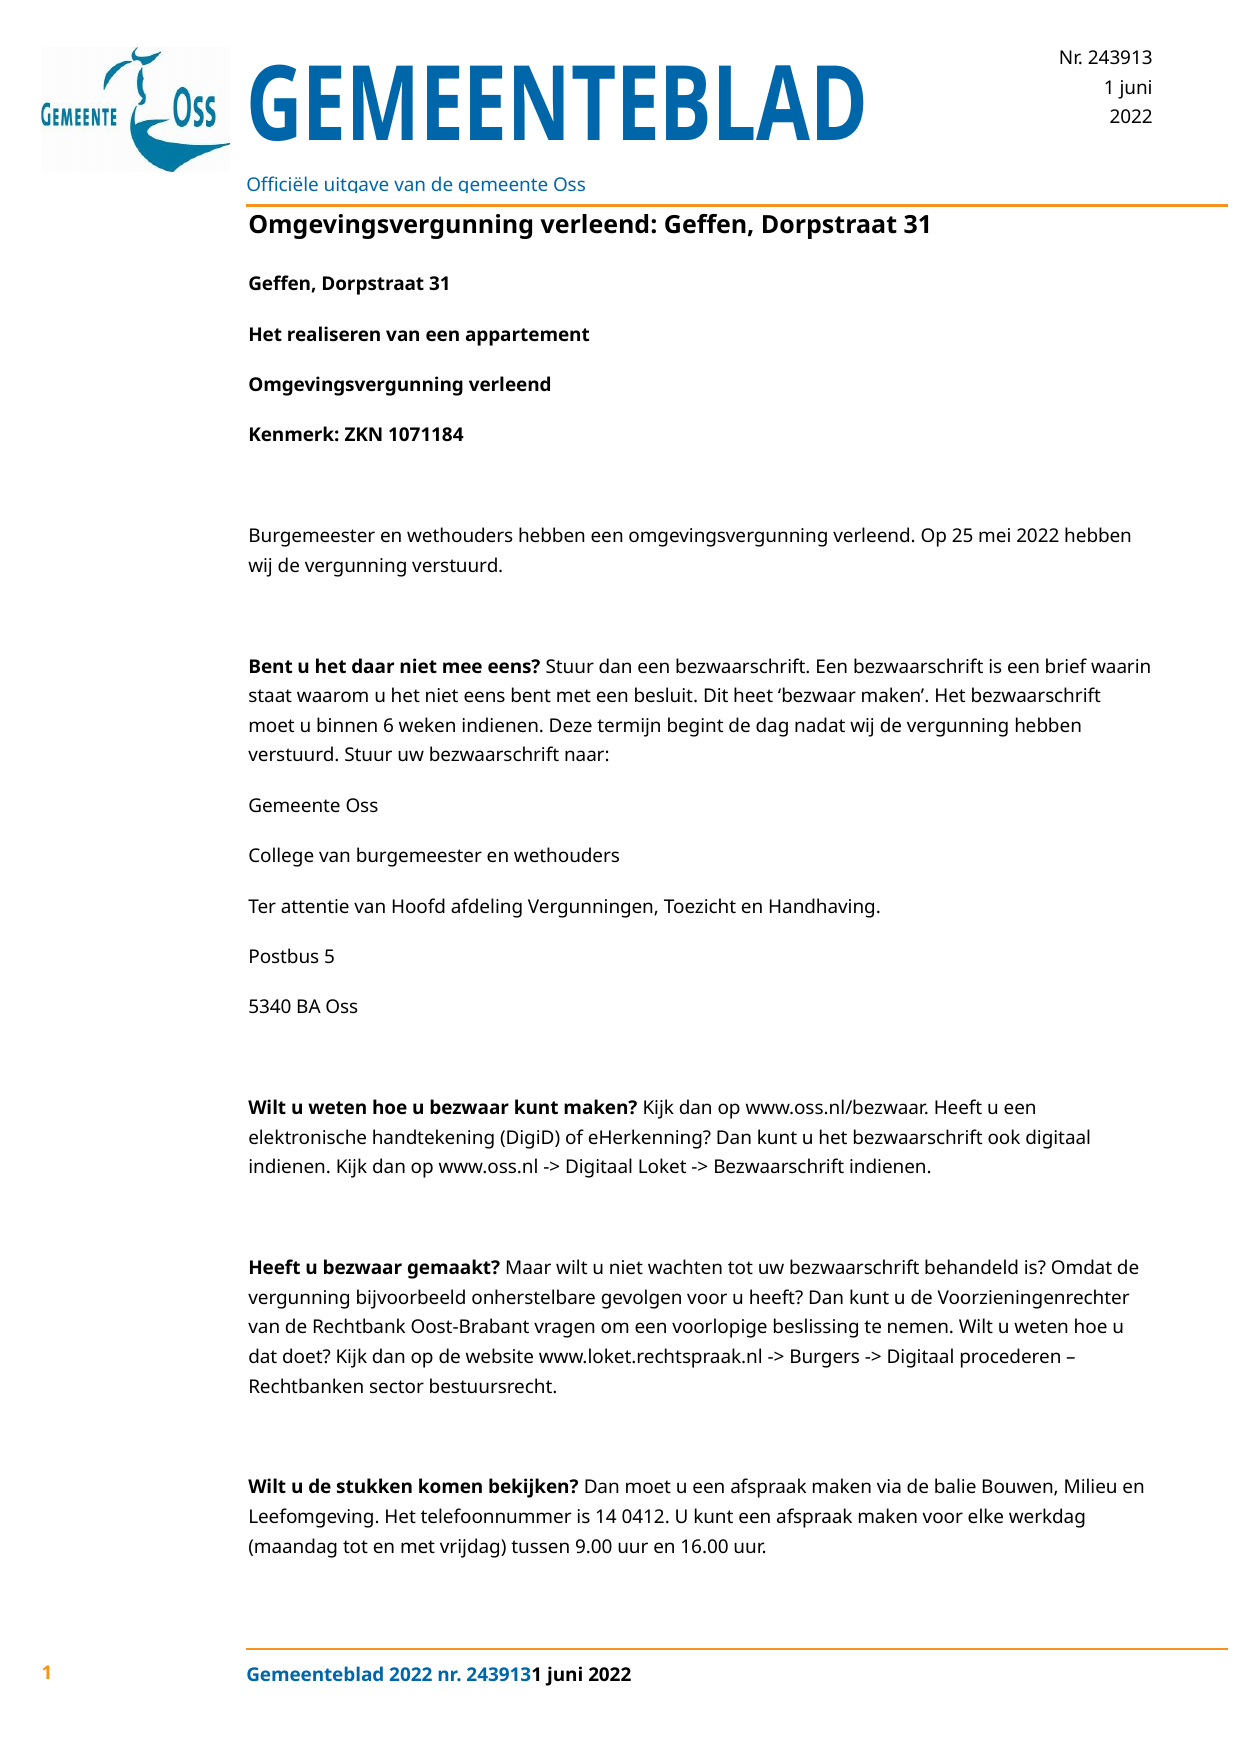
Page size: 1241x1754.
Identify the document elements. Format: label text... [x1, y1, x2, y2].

text Postbus 5 [248, 943, 1152, 969]
text Omgevingsvergunning verleend [248, 371, 1152, 397]
text Wilt u weten hoe u bezwaar kunt maken? Kijk dan op www.oss.nl/bezwaar. Heeft u een elektronische handtekening (DigiD) of eHerkenning? Dan kunt u het bezwaarschrift ook digitaal indienen. Kijk dan op www.oss.nl -> Digitaal Loket -> Bezwaarschrift indienen. [248, 1094, 1152, 1179]
text Gemeente Oss [248, 792, 1152, 818]
text Omgevingsvergunning verleend: Geffen, Dorpstraat 31 [248, 207, 1152, 241]
text 5340 BA Oss [248, 994, 1152, 1019]
text Kenmerk: ZKN 1071184 [248, 422, 1152, 447]
text College van burgemeester en wethouders [248, 842, 1152, 868]
text Wilt u de stukken komen bekijken? Dan moet u een afspraak maken via de balie Bouwen, Milieu en Leefomgeving. Het telefoonnummer is 14 0412. U kunt een afspraak maken voor elke werkdag (maandag tot en met vrijdag) tussen 9.00 uur en 16.00 uur. [248, 1474, 1152, 1558]
text Burgemeester en wethouders hebben een omgevingsvergunning verleend. Op 25 mei 2022 hebben wij de vergunning verstuurd. [248, 522, 1152, 578]
text Ter attentie van Hoofd afdeling Vergunningen, Toezicht en Handhaving. [248, 893, 1152, 918]
picture [41, 47, 231, 172]
text Het realiseren van een appartement [248, 321, 1152, 346]
text Geffen, Dorpstraat 31 [248, 270, 1152, 296]
text Bent u het daar niet mee eens? Stuur dan een bezwaarschrift. Een bezwaarschrift is een brief waarin staat waarom u het niet eens bent met een besluit. Dit heet ‘bezwaar maken’. Het bezwaarschrift moet u binnen 6 weken indienen. Deze termijn begint de dag nadat wij de vergunning hebben verstuurd. Stuur uw bezwaarschrift naar: [248, 653, 1152, 767]
text Heeft u bezwaar gemaakt? Maar wilt u niet wachten tot uw bezwaarschrift behandeld is? Omdat de vergunning bijvoorbeeld onherstelbare gevolgen voor u heeft? Dan kunt u de Voorzieningenrechter van de Rechtbank Oost-Brabant vragen om een voorlopige beslissing te nemen. Wilt u weten hoe u dat doet? Kijk dan op de website www.loket.rechtspraak.nl -> Burgers -> Digitaal procederen – Rechtbanken sector bestuursrecht. [248, 1254, 1152, 1398]
